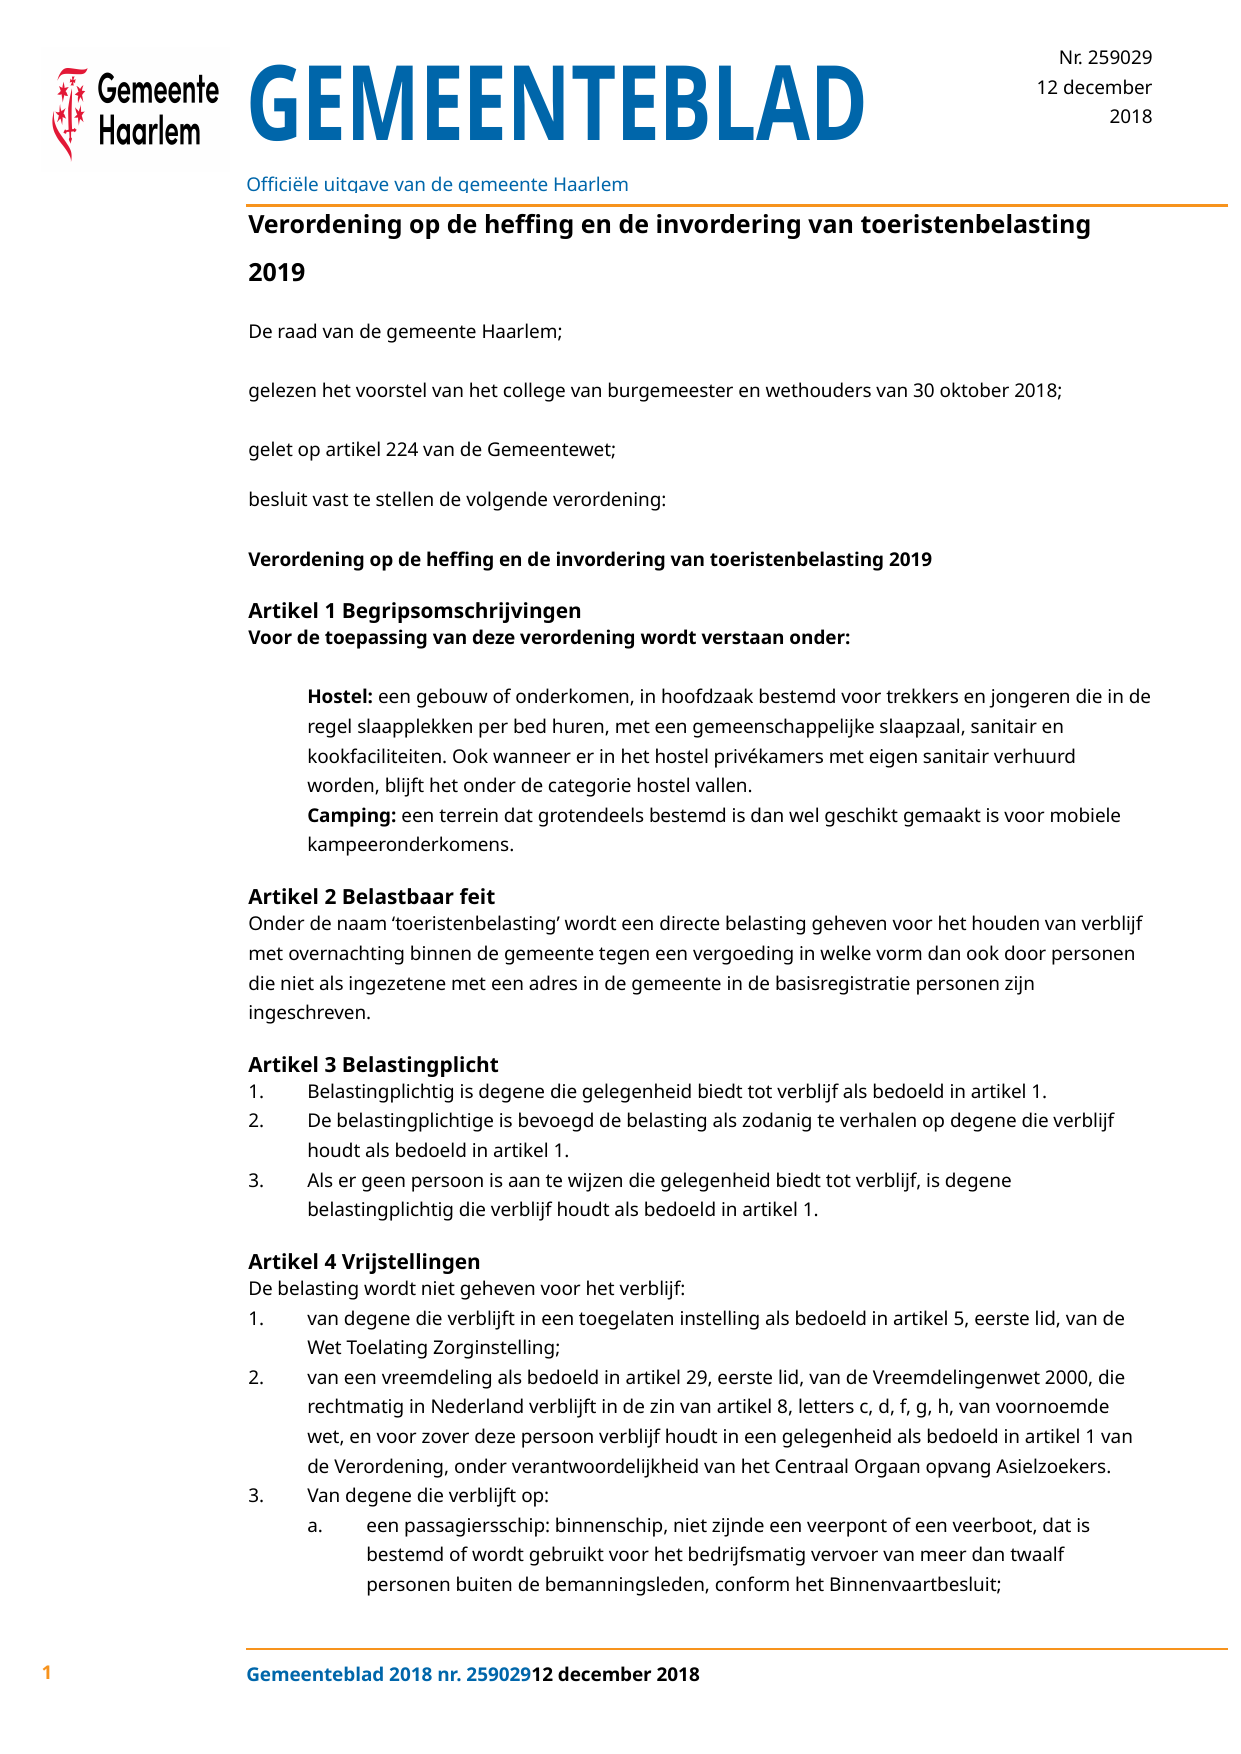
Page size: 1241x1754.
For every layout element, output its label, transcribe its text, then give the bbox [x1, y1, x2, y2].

text Artikel 3 Belastingplicht [248, 1050, 1152, 1078]
text Artikel 4 Vrijstellingen [248, 1247, 1152, 1275]
text gelezen het voorstel van het college van burgemeester en wethouders van 30 oktober 2018; [248, 377, 1152, 403]
list Als er geen persoon is aan te wijzen die gelegenheid biedt tot verblijf, is degene belastingplichtig die verblijf houdt als bedoeld in artikel 1. [248, 1167, 1152, 1222]
text De belasting wordt niet geheven voor het verblijf: [248, 1275, 1152, 1301]
list Hostel: een gebouw of onderkomen, in hoofdzaak bestemd voor trekkers en jongeren die in de regel slaapplekken per bed huren, met een gemeenschappelijke slaapzaal, sanitair en kookfaciliteiten. Ook wanneer er in het hostel privékamers met eigen sanitair verhuurd worden, blijft het onder de categorie hostel vallen. [248, 684, 1152, 798]
list van degene die verblijft in een toegelaten instelling als bedoeld in artikel 5, eerste lid, van de Wet Toelating Zorginstelling; [248, 1305, 1152, 1360]
picture [41, 47, 231, 172]
text Voor de toepassing van deze verordening wordt verstaan onder: [248, 624, 1152, 650]
list een passagiersschip: binnenschip, niet zijnde een veerpont of een veerboot, dat is bestemd of wordt gebruikt voor het bedrijfsmatig vervoer van meer dan twaalf personen buiten de bemanningsleden, conform het Binnenvaartbesluit; [307, 1512, 1152, 1597]
list Van degene die verblijft op: [248, 1482, 1152, 1508]
text Artikel 2 Belastbaar feit [248, 882, 1152, 911]
text De raad van de gemeente Haarlem; [248, 318, 1152, 344]
text besluit vast te stellen de volgende verordening: [248, 487, 1152, 512]
list Belastingplichtig is degene die gelegenheid biedt tot verblijf als bedoeld in artikel 1. [248, 1078, 1152, 1104]
text Verordening op de heffing en de invordering van toeristenbelasting 2019 [248, 207, 1152, 288]
list De belastingplichtige is bevoegd de belasting als zodanig te verhalen op degene die verblijf houdt als bedoeld in artikel 1. [248, 1108, 1152, 1163]
text Artikel 1 Begripsomschrijvingen [248, 596, 1152, 624]
text Onder de naam ‘toeristenbelasting’ wordt een directe belasting geheven voor het houden van verblijf met overnachting binnen de gemeente tegen een vergoeding in welke vorm dan ook door personen die niet als ingezetene met een adres in de gemeente in de basisregistratie personen zijn ingeschreven. [248, 911, 1152, 1025]
text gelet op artikel 224 van de Gemeentewet; [248, 436, 1152, 462]
list van een vreemdeling als bedoeld in artikel 29, eerste lid, van de Vreemdelingenwet 2000, die rechtmatig in Nederland verblijft in de zin van artikel 8, letters c, d, f, g, h, van voornoemde wet, en voor zover deze persoon verblijf houdt in een gelegenheid als bedoeld in artikel 1 van de Verordening, onder verantwoordelijkheid van het Centraal Orgaan opvang Asielzoekers. [248, 1364, 1152, 1478]
text Verordening op de heffing en de invordering van toeristenbelasting 2019 [248, 546, 1152, 571]
list Camping: een terrein dat grotendeels bestemd is dan wel geschikt gemaakt is voor mobiele kampeeronderkomens. [248, 802, 1152, 857]
